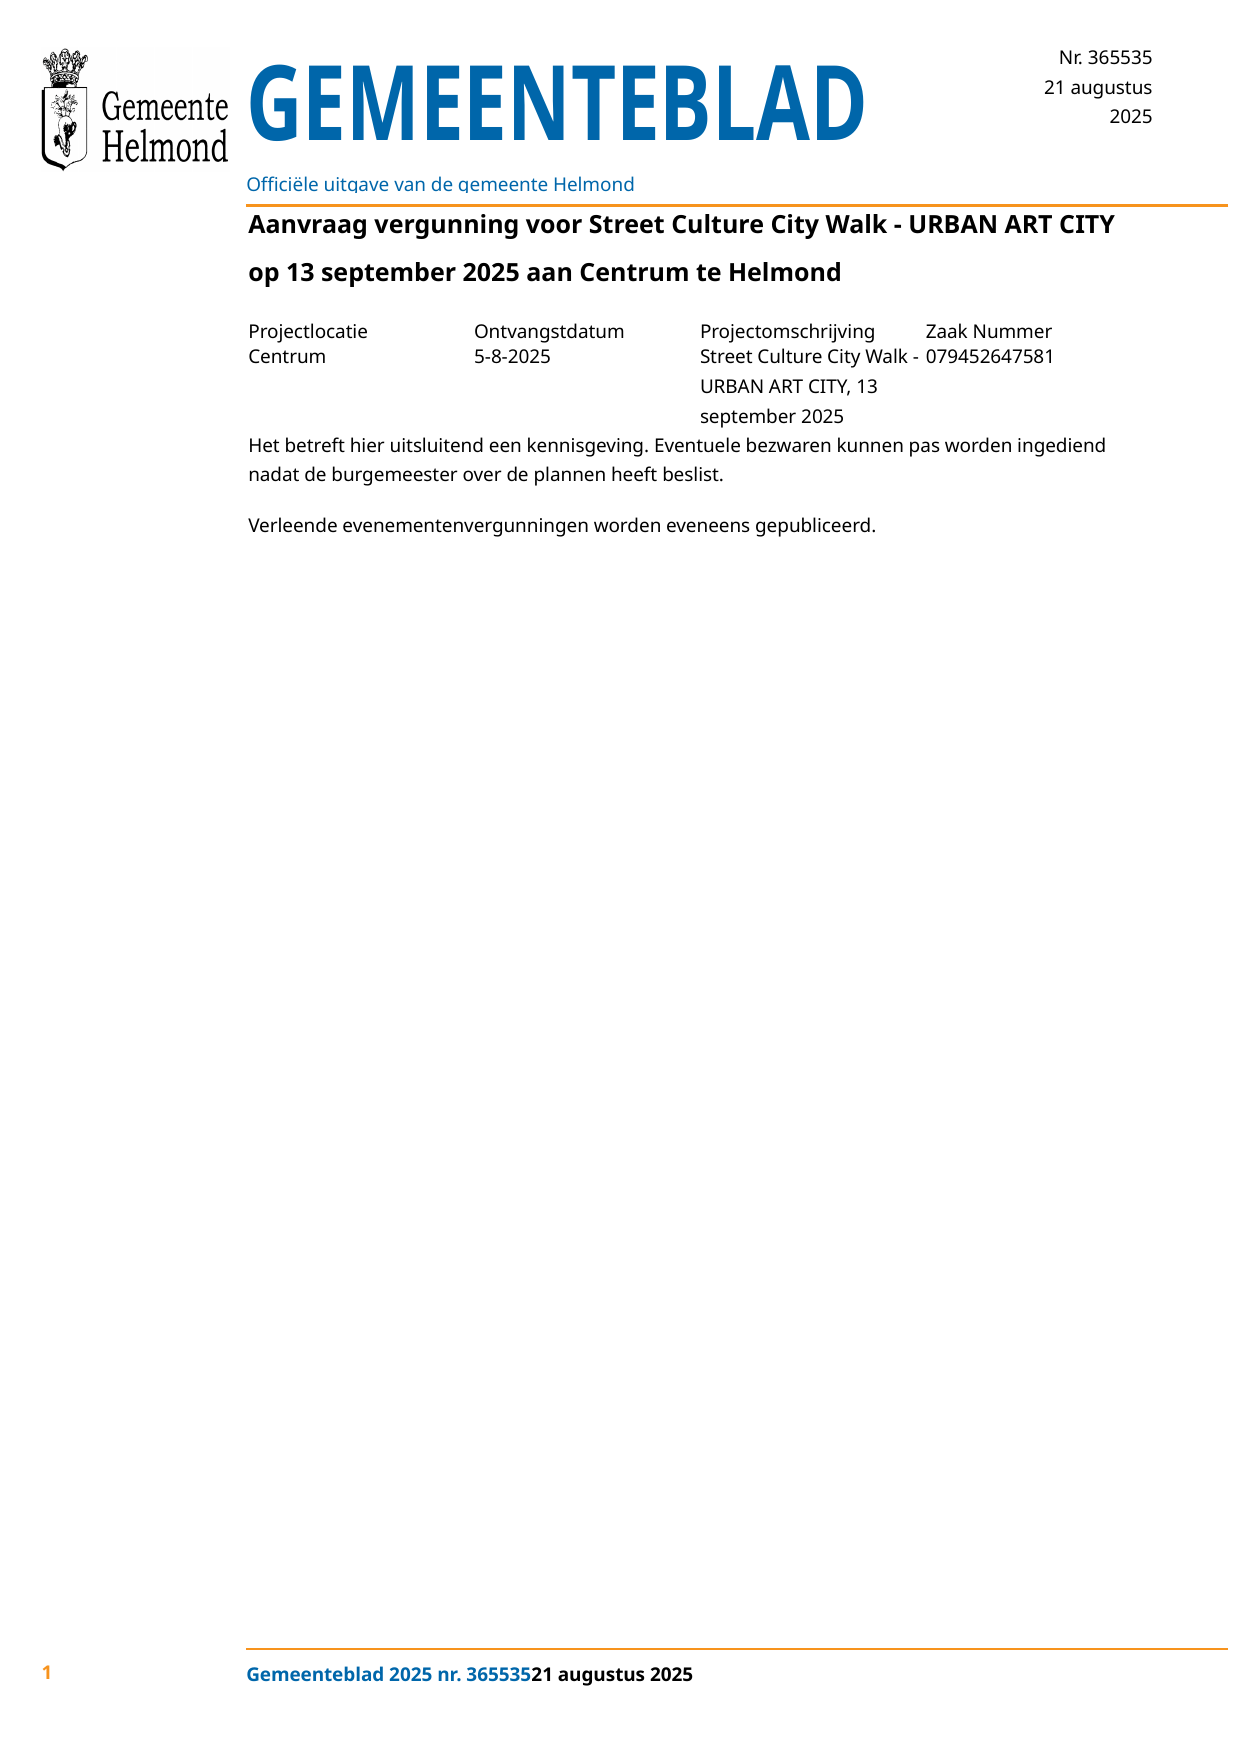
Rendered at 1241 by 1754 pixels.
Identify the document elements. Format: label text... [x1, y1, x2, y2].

text Het betreft hier uitsluitend een kennisgeving. Eventuele bezwaren kunnen pas worden ingediend nadat de burgemeester over de plannen heeft beslist. [248, 432, 1152, 487]
table_header Projectlocatie [248, 318, 474, 344]
table_header Projectomschrijving [700, 318, 926, 344]
table_header Zaak Nummer [926, 318, 1152, 344]
text Verleende evenementenvergunningen worden eveneens gepubliceerd. [248, 512, 1152, 538]
table_cell 5-8-2025 [474, 344, 700, 429]
table_cell 079452647581 [926, 344, 1152, 429]
text Aanvraag vergunning voor Street Culture City Walk - URBAN ART CITY op 13 september 2025 aan Centrum te Helmond [248, 207, 1152, 288]
picture [41, 47, 231, 172]
table_cell Street Culture City Walk - URBAN ART CITY, 13 september 2025 [700, 344, 926, 429]
table_cell Centrum [248, 344, 474, 429]
table_header Ontvangstdatum [474, 318, 700, 344]
